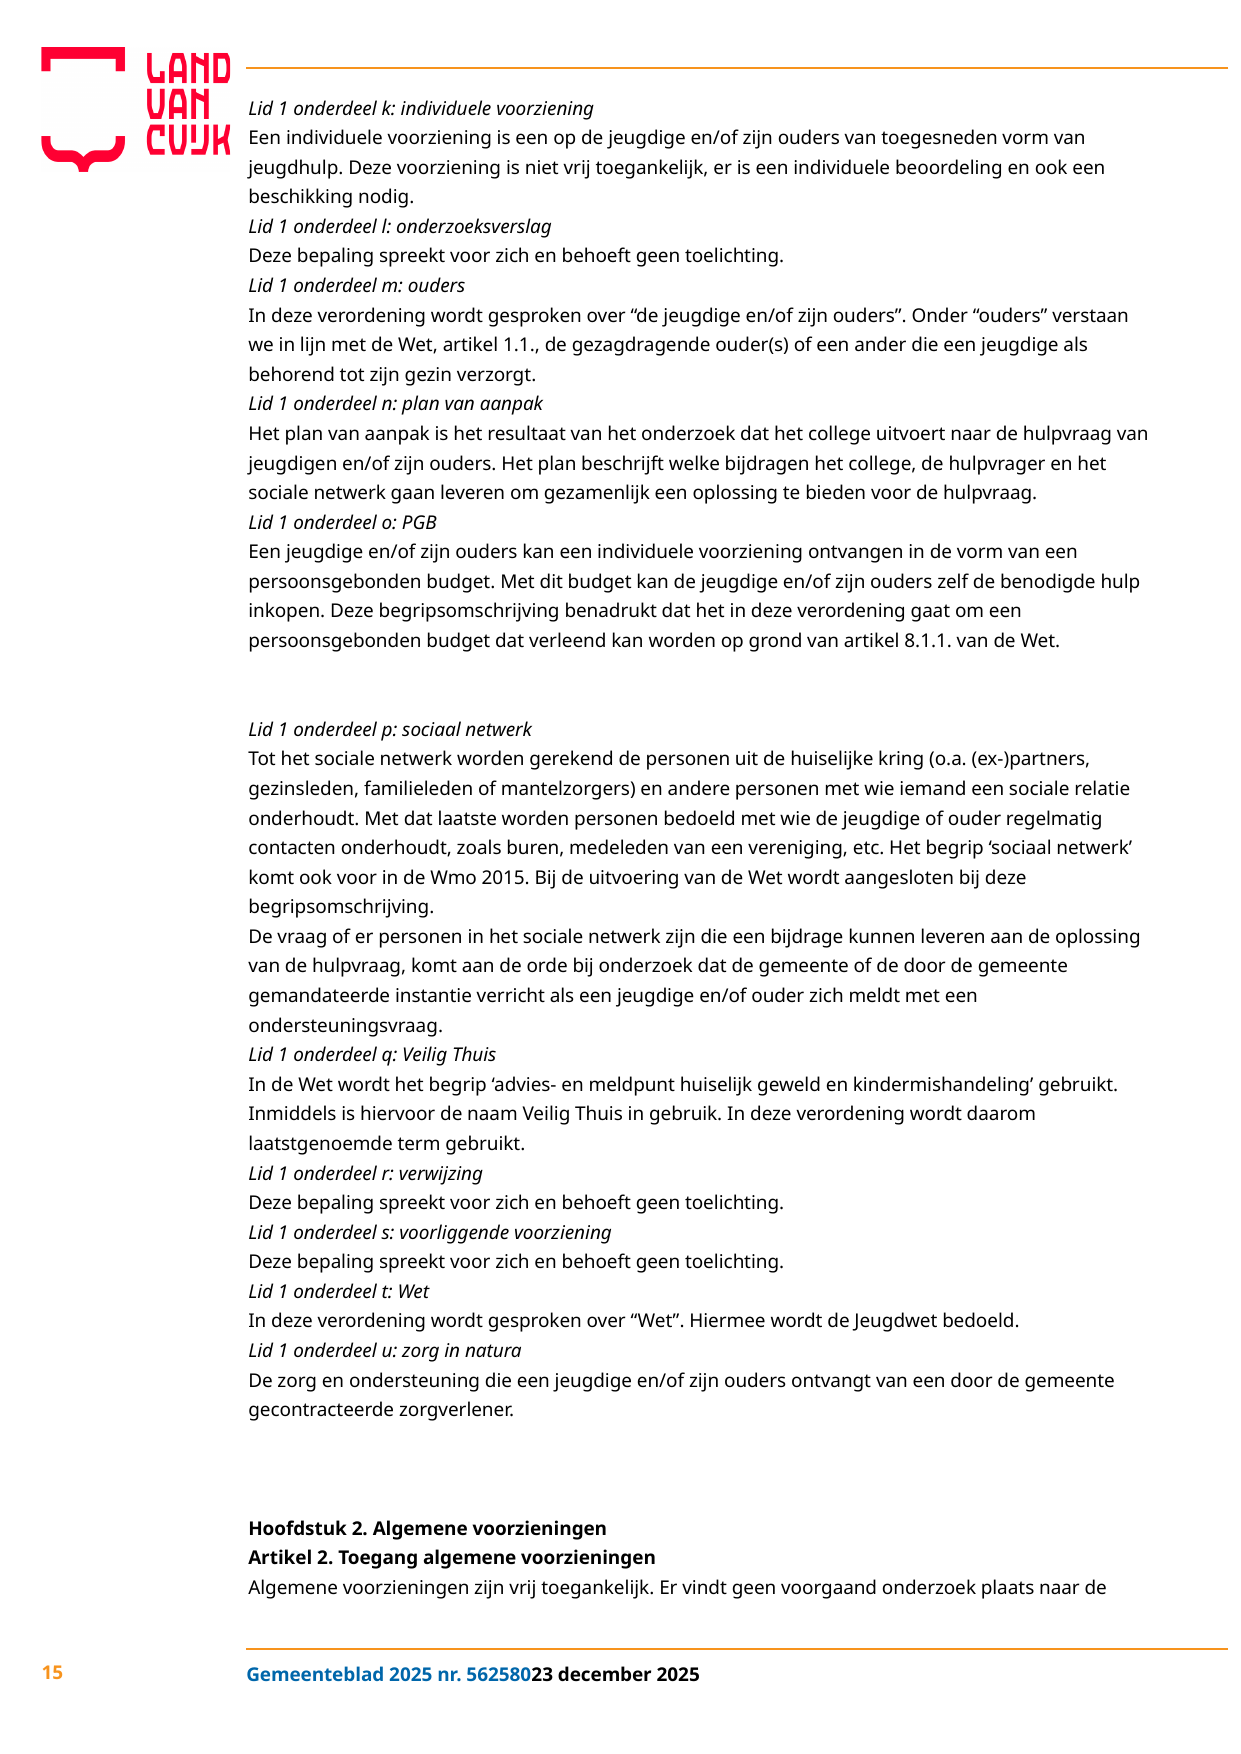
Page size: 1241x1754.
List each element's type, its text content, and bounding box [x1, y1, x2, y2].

text De vraag of er personen in het sociale netwerk zijn die een bijdrage kunnen leveren aan de oplossing van de hulpvraag, komt aan de orde bij onderzoek dat de gemeente of de door de gemeente gemandateerde instantie verricht als een jeugdige en/of ouder zich meldt met een ondersteuningsvraag. [248, 923, 1152, 1038]
text Lid 1 onderdeel k: individuele voorziening [248, 95, 1152, 121]
text Tot het sociale netwerk worden gerekend de personen uit de huiselijke kring (o.a. (ex-)partners, gezinsleden, familieleden of mantelzorgers) en andere personen met wie iemand een sociale relatie onderhoudt. Met dat laatste worden personen bedoeld met wie de jeugdige of ouder regelmatig contacten onderhoudt, zoals buren, medeleden van een vereniging, etc. Het begrip ‘sociaal netwerk’ komt ook voor in de Wmo 2015. Bij de uitvoering van de Wet wordt aangesloten bij deze begripsomschrijving. [248, 746, 1152, 919]
text Lid 1 onderdeel o: PGB [248, 509, 1152, 535]
text Deze bepaling spreekt voor zich en behoeft geen toelichting. [248, 1248, 1152, 1274]
text Lid 1 onderdeel l: onderzoeksverslag [248, 213, 1152, 239]
text Lid 1 onderdeel r: verwijzing [248, 1160, 1152, 1186]
text Een individuele voorziening is een op de jeugdige en/of zijn ouders van toegesneden vorm van jeugdhulp. Deze voorziening is niet vrij toegankelijk, er is een individuele beoordeling en ook een beschikking nodig. [248, 124, 1152, 209]
text Lid 1 onderdeel m: ouders [248, 272, 1152, 298]
text Lid 1 onderdeel n: plan van aanpak [248, 391, 1152, 416]
text Lid 1 onderdeel p: sociaal netwerk [248, 716, 1152, 742]
text Een jeugdige en/of zijn ouders kan een individuele voorziening ontvangen in de vorm van een persoonsgebonden budget. Met dit budget kan de jeugdige en/of zijn ouders zelf de benodigde hulp inkopen. Deze begripsomschrijving benadrukt dat het in deze verordening gaat om een persoonsgebonden budget dat verleend kan worden op grond van artikel 8.1.1. van de Wet. [248, 538, 1152, 653]
text Lid 1 onderdeel s: voorliggende voorziening [248, 1219, 1152, 1245]
text De zorg en ondersteuning die een jeugdige en/of zijn ouders ontvangt van een door de gemeente gecontracteerde zorgverlener. [248, 1367, 1152, 1422]
text Artikel 2. Toegang algemene voorzieningen [248, 1544, 1152, 1570]
text Deze bepaling spreekt voor zich en behoeft geen toelichting. [248, 1189, 1152, 1215]
text Lid 1 onderdeel t: Wet [248, 1278, 1152, 1304]
picture [41, 47, 231, 172]
text Lid 1 onderdeel q: Veilig Thuis [248, 1041, 1152, 1067]
text Hoofdstuk 2. Algemene voorzieningen [248, 1515, 1152, 1541]
text Lid 1 onderdeel u: zorg in natura [248, 1337, 1152, 1363]
text In deze verordening wordt gesproken over “Wet”. Hiermee wordt de Jeugdwet bedoeld. [248, 1308, 1152, 1333]
text In deze verordening wordt gesproken over “de jeugdige en/of zijn ouders”. Onder “ouders” verstaan we in lijn met de Wet, artikel 1.1., de gezagdragende ouder(s) of een ander die een jeugdige als behorend tot zijn gezin verzorgt. [248, 302, 1152, 387]
text Algemene voorzieningen zijn vrij toegankelijk. Er vindt geen voorgaand onderzoek plaats naar de [248, 1574, 1152, 1600]
text In de Wet wordt het begrip ‘advies- en meldpunt huiselijk geweld en kindermishandeling’ gebruikt. Inmiddels is hiervoor de naam Veilig Thuis in gebruik. In deze verordening wordt daarom laatstgenoemde term gebruikt. [248, 1071, 1152, 1156]
text Deze bepaling spreekt voor zich en behoeft geen toelichting. [248, 243, 1152, 268]
text Het plan van aanpak is het resultaat van het onderzoek dat het college uitvoert naar de hulpvraag van jeugdigen en/of zijn ouders. Het plan beschrijft welke bijdragen het college, de hulpvrager en het sociale netwerk gaan leveren om gezamenlijk een oplossing te bieden voor de hulpvraag. [248, 420, 1152, 505]
